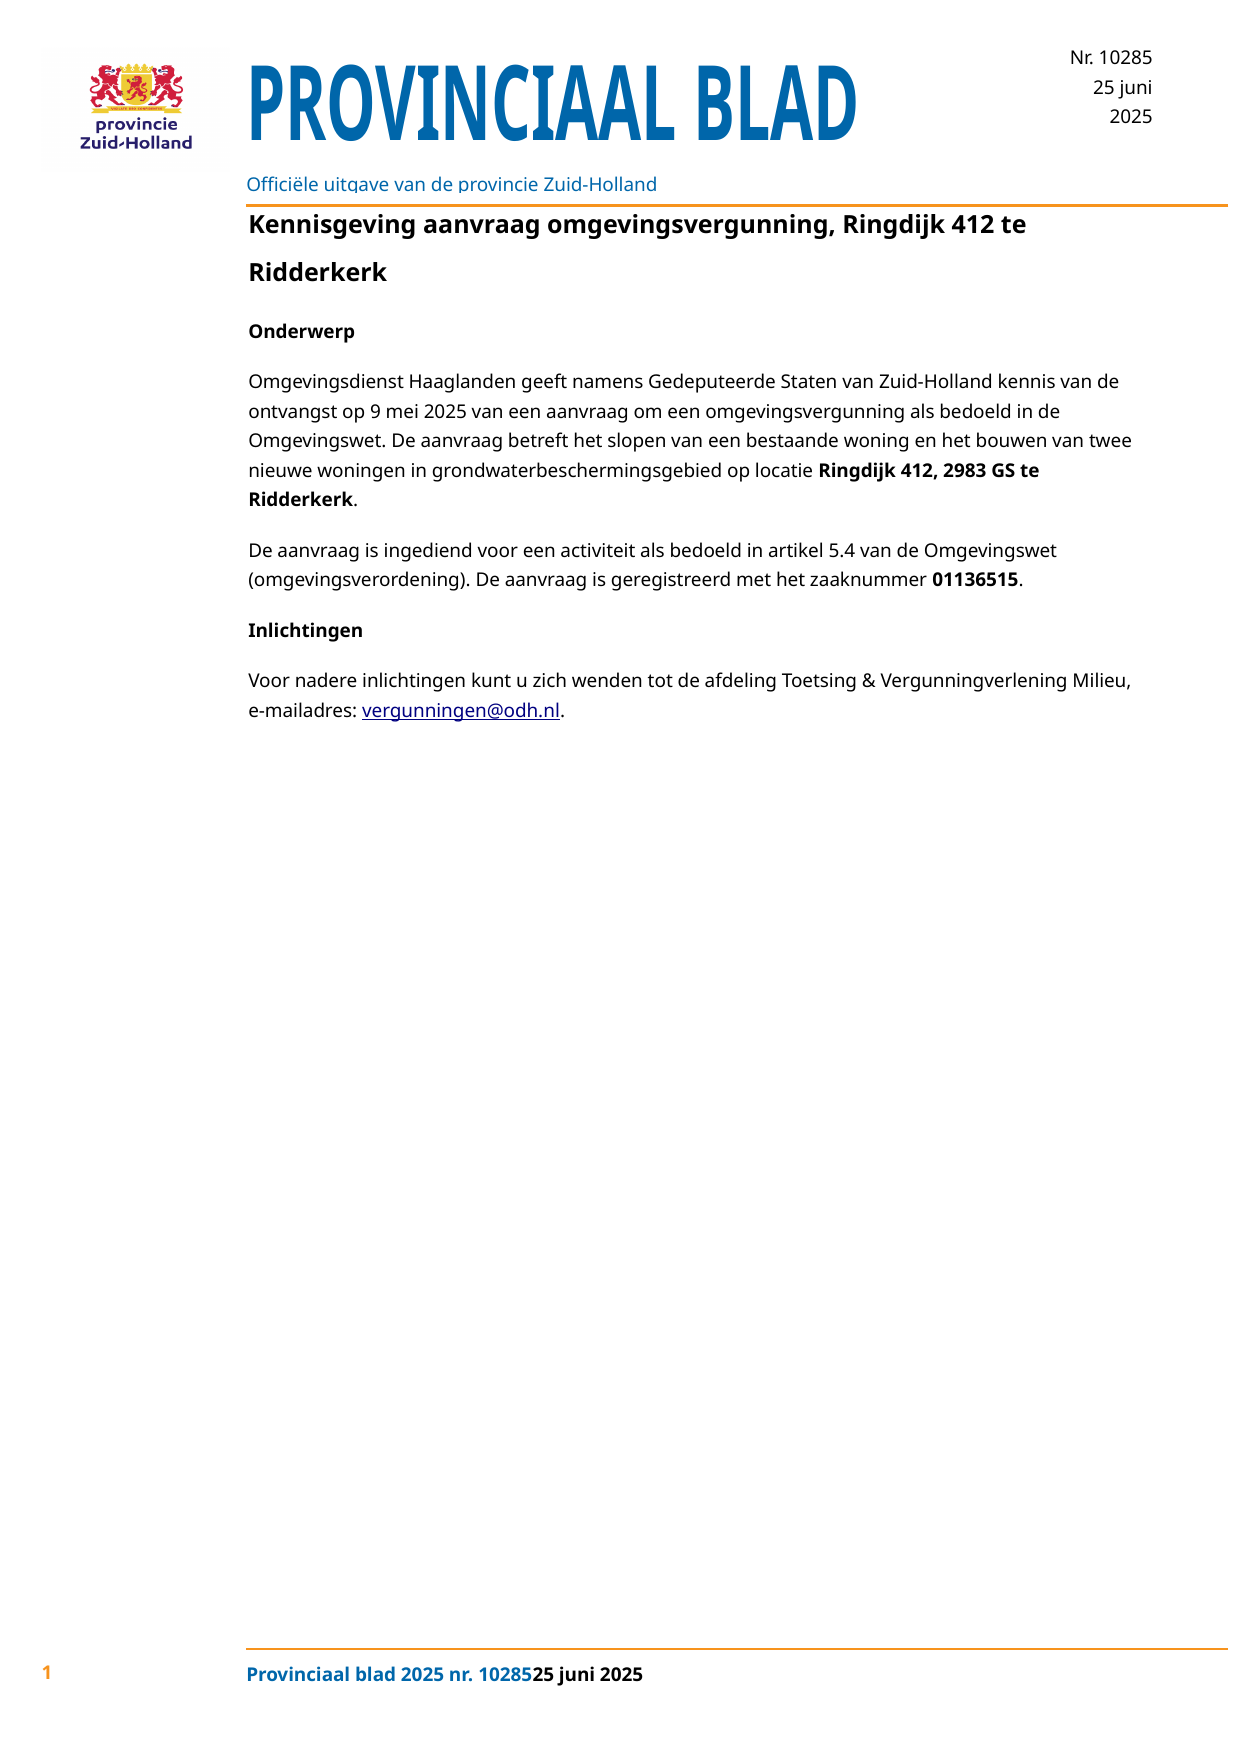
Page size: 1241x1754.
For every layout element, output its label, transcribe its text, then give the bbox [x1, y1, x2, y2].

text Omgevingsdienst Haaglanden geeft namens Gedeputeerde Staten van Zuid-Holland kennis van de ontvangst op 9 mei 2025 van een aanvraag om een omgevingsvergunning als bedoeld in de Omgevingswet. De aanvraag betreft het slopen van een bestaande woning en het bouwen van twee nieuwe woningen in grondwaterbeschermingsgebied op locatie Ringdijk 412, 2983 GS te Ridderkerk. [248, 368, 1152, 512]
text Onderwerp [248, 318, 1152, 344]
picture [41, 47, 231, 172]
text Voor nadere inlichtingen kunt u zich wenden tot de afdeling Toetsing & Vergunningverlening Milieu, e-mailadres: vergunningen@odh.nl. [248, 667, 1152, 723]
text Kennisgeving aanvraag omgevingsvergunning, Ringdijk 412 te Ridderkerk [248, 207, 1152, 288]
text Inlichtingen [248, 617, 1152, 643]
text De aanvraag is ingediend voor een activiteit als bedoeld in artikel 5.4 van de Omgevingswet (omgevingsverordening). De aanvraag is geregistreerd met het zaaknummer 01136515. [248, 537, 1152, 592]
